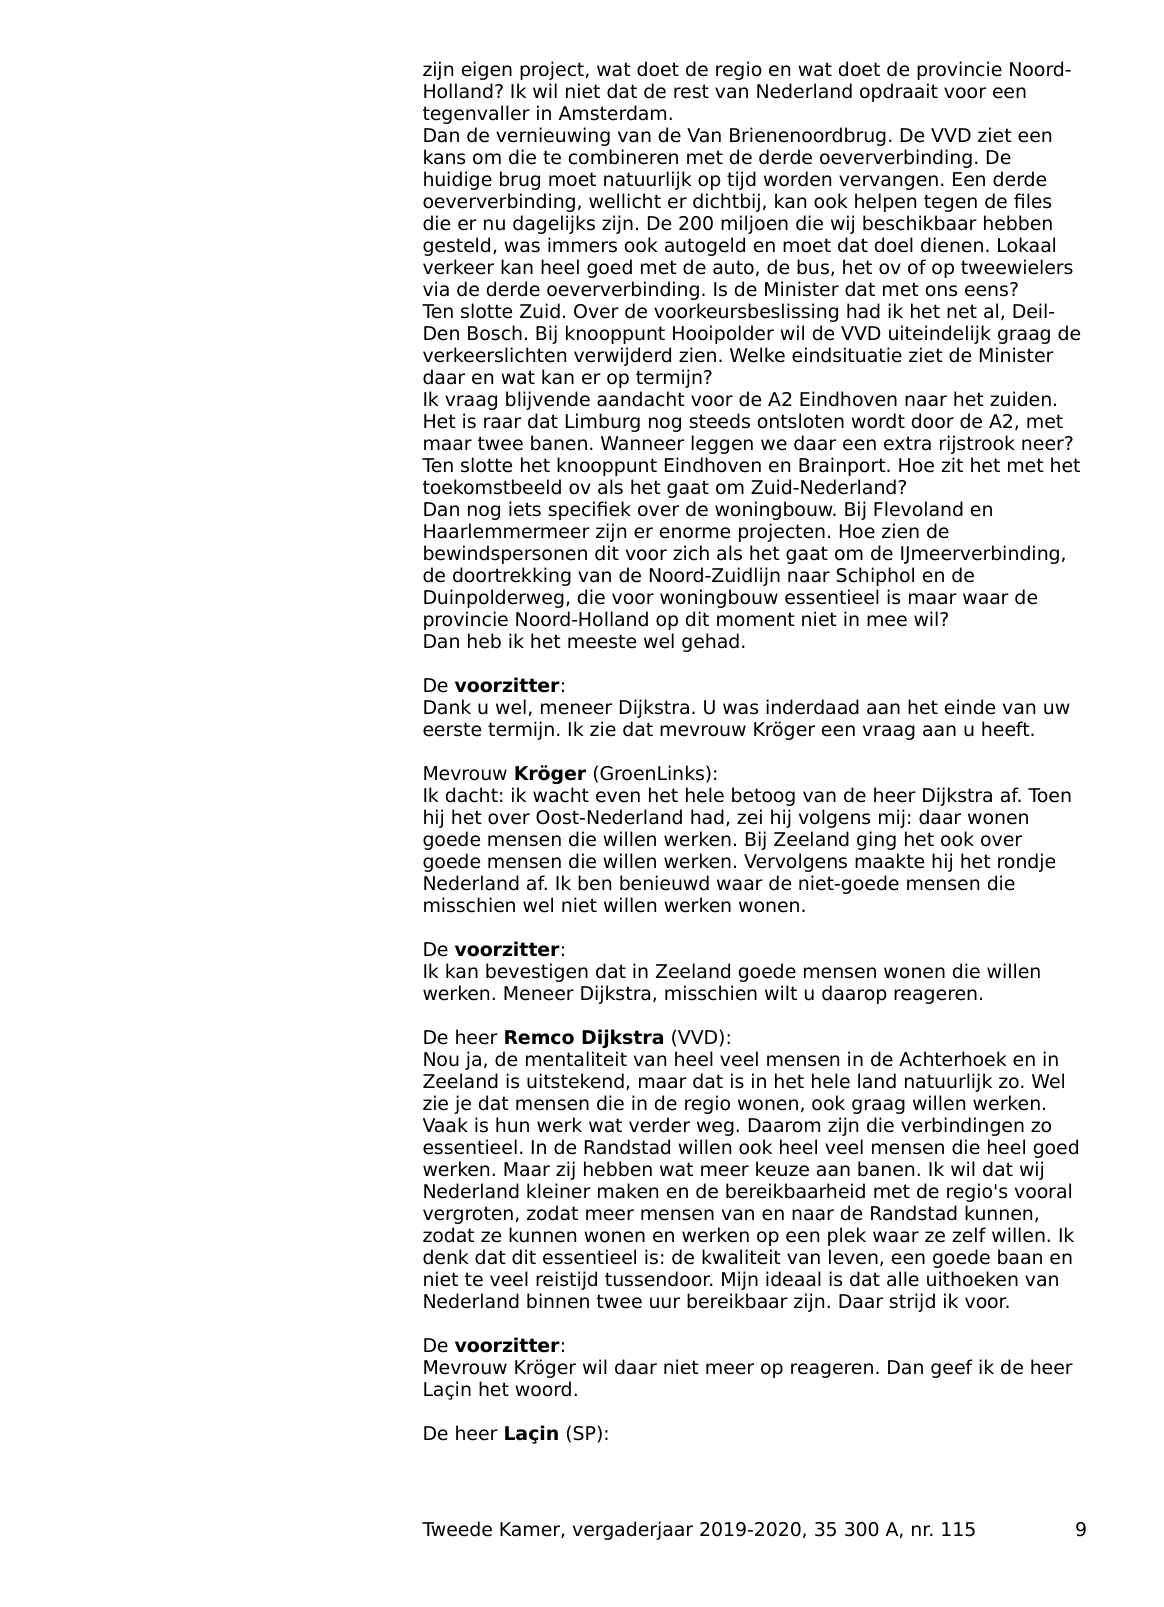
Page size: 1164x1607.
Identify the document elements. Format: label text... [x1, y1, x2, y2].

text Dan heb ik het meeste wel gehad. [422, 631, 1087, 652]
text De heer Laçin (SP): [422, 1423, 1087, 1445]
text Mevrouw Kröger wil daar niet meer op reageren. Dan geef ik de heer Laçin het woord. [422, 1357, 1087, 1401]
text De voorzitter: [422, 939, 1087, 961]
text Mevrouw Kröger (GroenLinks): [422, 763, 1087, 785]
text Ten slotte Zuid. Over de voorkeursbeslissing had ik het net al, Deil-Den Bosch. Bij knooppunt Hooipolder wil de VVD uiteindelijk graag de verkeerslichten verwijderd zien. Welke eindsituatie ziet de Minister daar en wat kan er op termijn? [422, 301, 1087, 389]
text De heer Remco Dijkstra (VVD): [422, 1027, 1087, 1049]
text De voorzitter: [422, 1335, 1087, 1357]
text Nou ja, de mentaliteit van heel veel mensen in de Achterhoek en in Zeeland is uitstekend, maar dat is in het hele land natuurlijk zo. Wel zie je dat mensen die in de regio wonen, ook graag willen werken. Vaak is hun werk wat verder weg. Daarom zijn die verbindingen zo essentieel. In de Randstad willen ook heel veel mensen die heel goed werken. Maar zij hebben wat meer keuze aan banen. Ik wil dat wij Nederland kleiner maken en de bereikbaarheid met de regio's vooral vergroten, zodat meer mensen van en naar de Randstad kunnen, zodat ze kunnen wonen en werken op een plek waar ze zelf willen. Ik denk dat dit essentieel is: de kwaliteit van leven, een goede baan en niet te veel reistijd tussendoor. Mijn ideaal is dat alle uithoeken van Nederland binnen twee uur bereikbaar zijn. Daar strijd ik voor. [422, 1049, 1087, 1313]
text De voorzitter: [422, 675, 1087, 697]
text Dank u wel, meneer Dijkstra. U was inderdaad aan het einde van uw eerste termijn. Ik zie dat mevrouw Kröger een vraag aan u heeft. [422, 697, 1087, 741]
text zijn eigen project, wat doet de regio en wat doet de provincie Noord-Holland? Ik wil niet dat de rest van Nederland opdraait voor een tegenvaller in Amsterdam. [422, 59, 1087, 125]
text Dan de vernieuwing van de Van Brienenoordbrug. De VVD ziet een kans om die te combineren met de derde oeververbinding. De huidige brug moet natuurlijk op tijd worden vervangen. Een derde oeververbinding, wellicht er dichtbij, kan ook helpen tegen de files die er nu dagelijks zijn. De 200 miljoen die wij beschikbaar hebben gesteld, was immers ook autogeld en moet dat doel dienen. Lokaal verkeer kan heel goed met de auto, de bus, het ov of op tweewielers via de derde oeververbinding. Is de Minister dat met ons eens? [422, 125, 1087, 301]
text Ik vraag blijvende aandacht voor de A2 Eindhoven naar het zuiden. Het is raar dat Limburg nog steeds ontsloten wordt door de A2, met maar twee banen. Wanneer leggen we daar een extra rijstrook neer? [422, 389, 1087, 455]
text Dan nog iets specifiek over de woningbouw. Bij Flevoland en Haarlemmermeer zijn er enorme projecten. Hoe zien de bewindspersonen dit voor zich als het gaat om de IJmeerverbinding, de doortrekking van de Noord-Zuidlijn naar Schiphol en de Duinpolderweg, die voor woningbouw essentieel is maar waar de provincie Noord-Holland op dit moment niet in mee wil? [422, 499, 1087, 631]
text Ten slotte het knooppunt Eindhoven en Brainport. Hoe zit het met het toekomstbeeld ov als het gaat om Zuid-Nederland? [422, 455, 1087, 499]
text Ik dacht: ik wacht even het hele betoog van de heer Dijkstra af. Toen hij het over Oost-Nederland had, zei hij volgens mij: daar wonen goede mensen die willen werken. Bij Zeeland ging het ook over goede mensen die willen werken. Vervolgens maakte hij het rondje Nederland af. Ik ben benieuwd waar de niet-goede mensen die misschien wel niet willen werken wonen. [422, 785, 1087, 917]
text Ik kan bevestigen dat in Zeeland goede mensen wonen die willen werken. Meneer Dijkstra, misschien wilt u daarop reageren. [422, 961, 1087, 1005]
